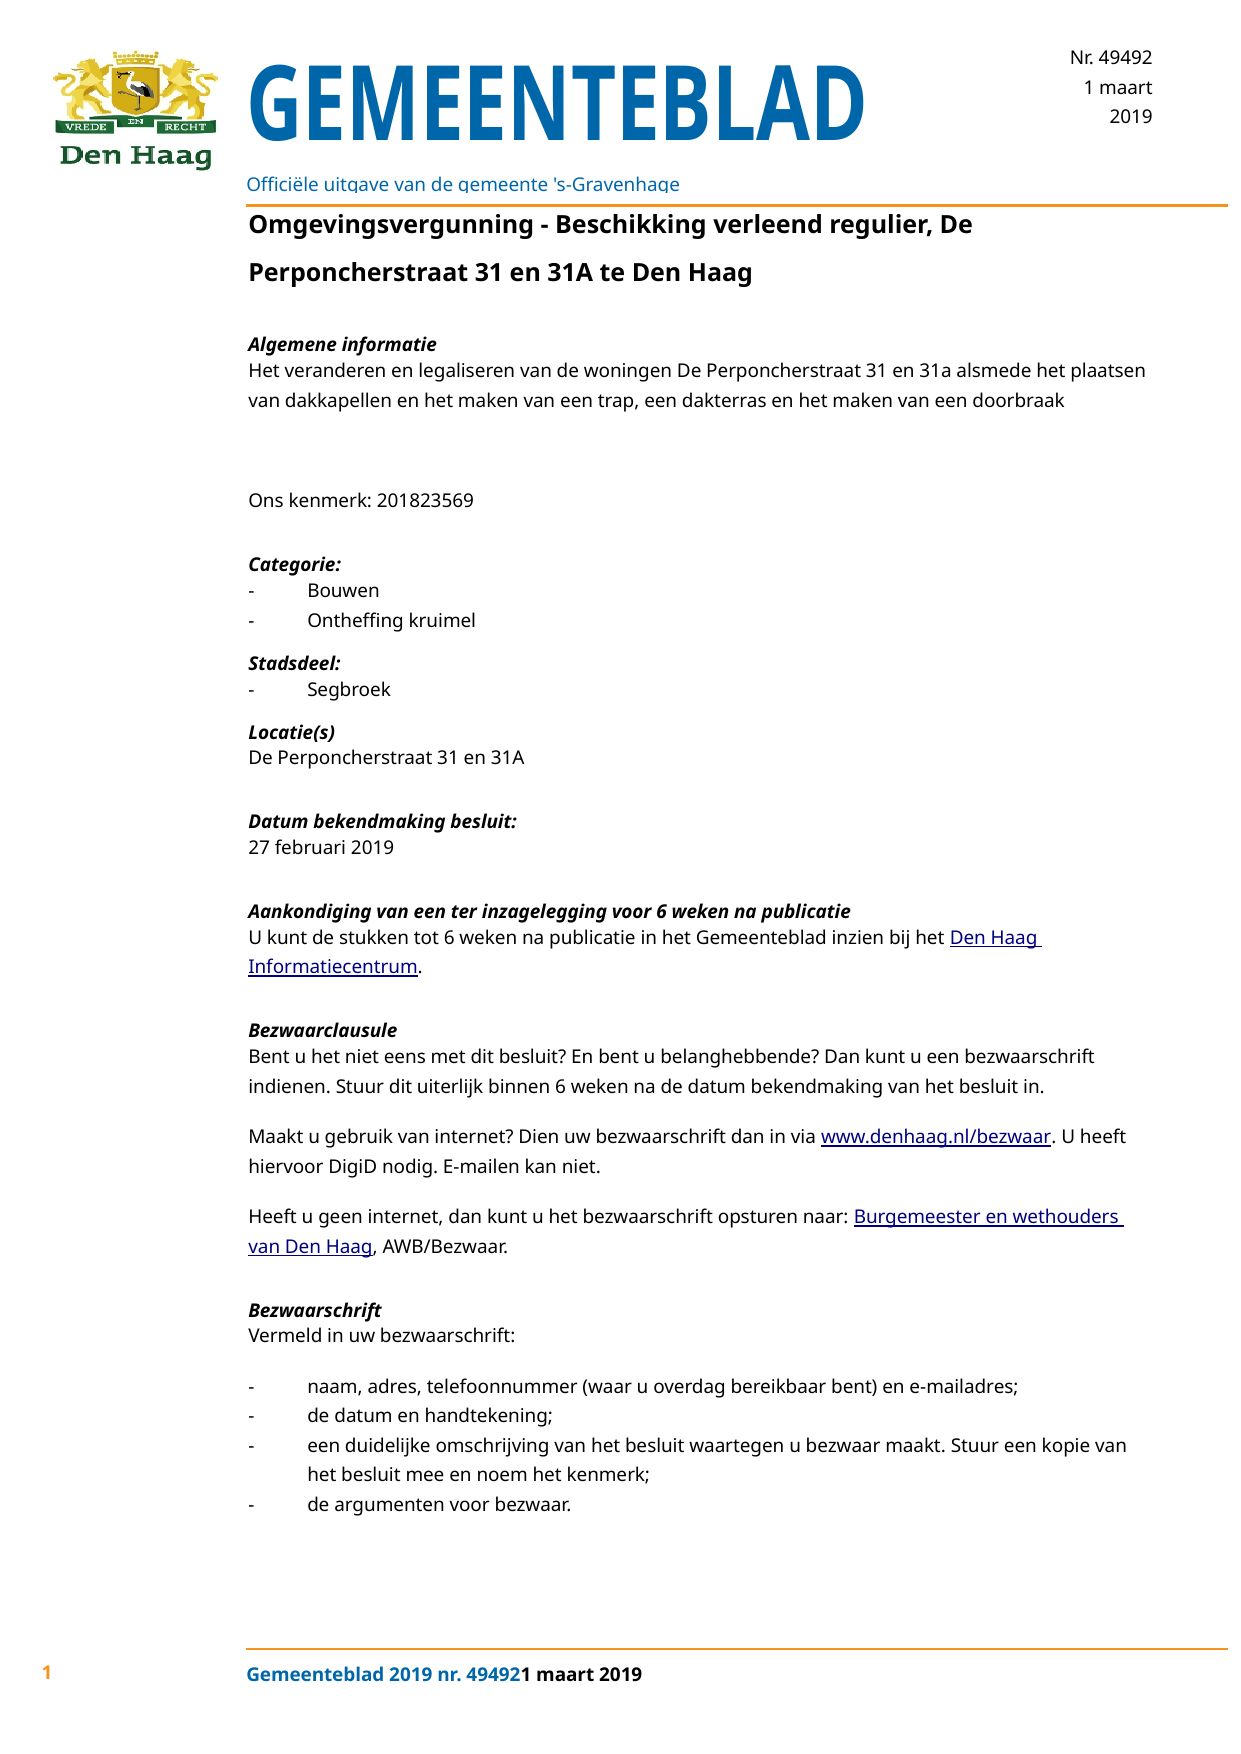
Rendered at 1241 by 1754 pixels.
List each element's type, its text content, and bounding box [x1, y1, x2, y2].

list de datum en handtekening; [248, 1402, 1152, 1428]
text Datum bekendmaking besluit: [248, 808, 1152, 834]
text Bezwaarschrift [248, 1297, 1152, 1322]
text Heeft u geen internet, dan kunt u het bezwaarschrift opsturen naar: Burgemeester en wethouders van Den Haag, AWB/Bezwaar. [248, 1203, 1152, 1258]
list de argumenten voor bezwaar. [248, 1491, 1152, 1517]
text Aankondiging van een ter inzagelegging voor 6 weken na publicatie [248, 898, 1152, 924]
text Locatie(s) [248, 719, 1152, 744]
text Categorie: [248, 552, 1152, 577]
text Stadsdeel: [248, 650, 1152, 676]
text Ons kenmerk: 201823569 [248, 488, 1152, 513]
text Bent u het niet eens met dit besluit? En bent u belanghebbende? Dan kunt u een bezwaarschrift indienen. Stuur dit uiterlijk binnen 6 weken na de datum bekendmaking van het besluit in. [248, 1043, 1152, 1098]
list Segbroek [248, 676, 1152, 701]
text U kunt de stukken tot 6 weken na publicatie in het Gemeenteblad inzien bij het Den Haag Informatiecentrum. [248, 924, 1152, 979]
text Maakt u gebruik van internet? Dien uw bezwaarschrift dan in via www.denhaag.nl/bezwaar. U heeft hiervoor DigiD nodig. E-mailen kan niet. [248, 1123, 1152, 1178]
list een duidelijke omschrijving van het besluit waartegen u bezwaar maakt. Stuur een kopie van het besluit mee en noem het kenmerk; [248, 1432, 1152, 1487]
text Het veranderen en legaliseren van de woningen De Perponcherstraat 31 en 31a alsmede het plaatsen van dakkapellen en het maken van een trap, een dakterras en het maken van een doorbraak [248, 357, 1152, 412]
text De Perponcherstraat 31 en 31A [248, 744, 1152, 770]
list Bouwen [248, 577, 1152, 603]
text Vermeld in uw bezwaarschrift: [248, 1322, 1152, 1348]
list naam, adres, telefoonnummer (waar u overdag bereikbaar bent) en e-mailadres; [248, 1373, 1152, 1399]
picture [41, 47, 231, 172]
list Ontheffing kruimel [248, 607, 1152, 633]
text Algemene informatie [248, 331, 1152, 357]
text Bezwaarclausule [248, 1017, 1152, 1043]
text Omgevingsvergunning - Beschikking verleend regulier, De Perponcherstraat 31 en 31A te Den Haag [248, 207, 1152, 288]
text 27 februari 2019 [248, 834, 1152, 860]
